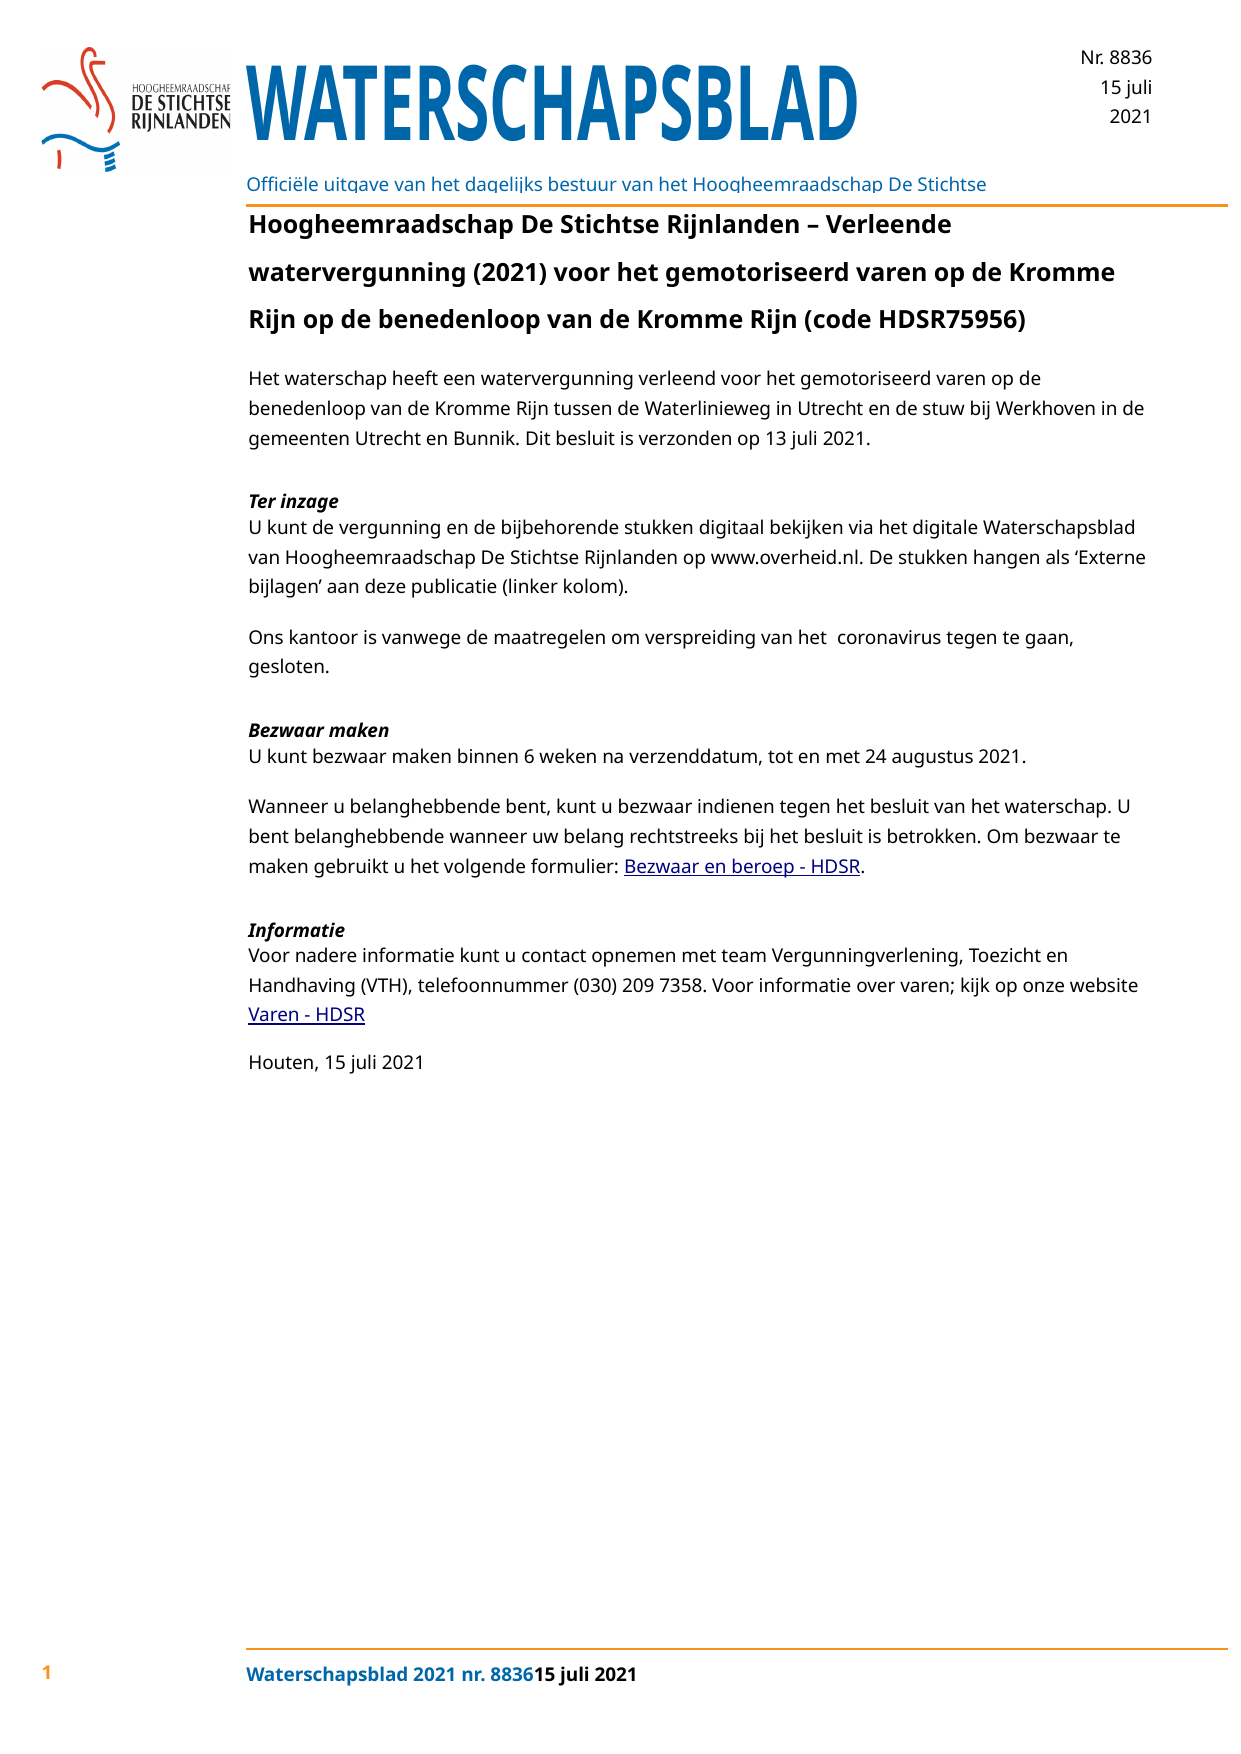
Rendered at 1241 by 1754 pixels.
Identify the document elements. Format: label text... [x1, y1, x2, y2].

text Wanneer u belanghebbende bent, kunt u bezwaar indienen tegen het besluit van het waterschap. U bent belanghebbende wanneer uw belang rechtstreeks bij het besluit is betrokken. Om bezwaar te maken gebruikt u het volgende formulier: Bezwaar en beroep - HDSR. [248, 794, 1152, 878]
text Hoogheemraadschap De Stichtse Rijnlanden – Verleende watervergunning (2021) voor het gemotoriseerd varen op de Kromme Rijn op de benedenloop van de Kromme Rijn (code HDSR75956) [248, 207, 1152, 336]
text Voor nadere informatie kunt u contact opnemen met team Vergunningverlening, Toezicht en Handhaving (VTH), telefoonnummer (030) 209 7358. Voor informatie over varen; kijk op onze website Varen - HDSR [248, 942, 1152, 1027]
text Ons kantoor is vanwege de maatregelen om verspreiding van het coronavirus tegen te gaan, gesloten. [248, 624, 1152, 679]
text Houten, 15 juli 2021 [248, 1049, 1152, 1075]
text Informatie [248, 917, 1152, 942]
text U kunt bezwaar maken binnen 6 weken na verzenddatum, tot en met 24 augustus 2021. [248, 743, 1152, 769]
text Ter inzage [248, 489, 1152, 514]
text Het waterschap heeft een watervergunning verleend voor het gemotoriseerd varen op de benedenloop van de Kromme Rijn tussen de Waterlinieweg in Utrecht en de stuw bij Werkhoven in de gemeenten Utrecht en Bunnik. Dit besluit is verzonden op 13 juli 2021. [248, 366, 1152, 450]
picture [41, 47, 231, 172]
text U kunt de vergunning en de bijbehorende stukken digitaal bekijken via het digitale Waterschapsblad van Hoogheemraadschap De Stichtse Rijnlanden op www.overheid.nl. De stukken hangen als ‘Externe bijlagen’ aan deze publicatie (linker kolom). [248, 514, 1152, 599]
text Bezwaar maken [248, 717, 1152, 743]
